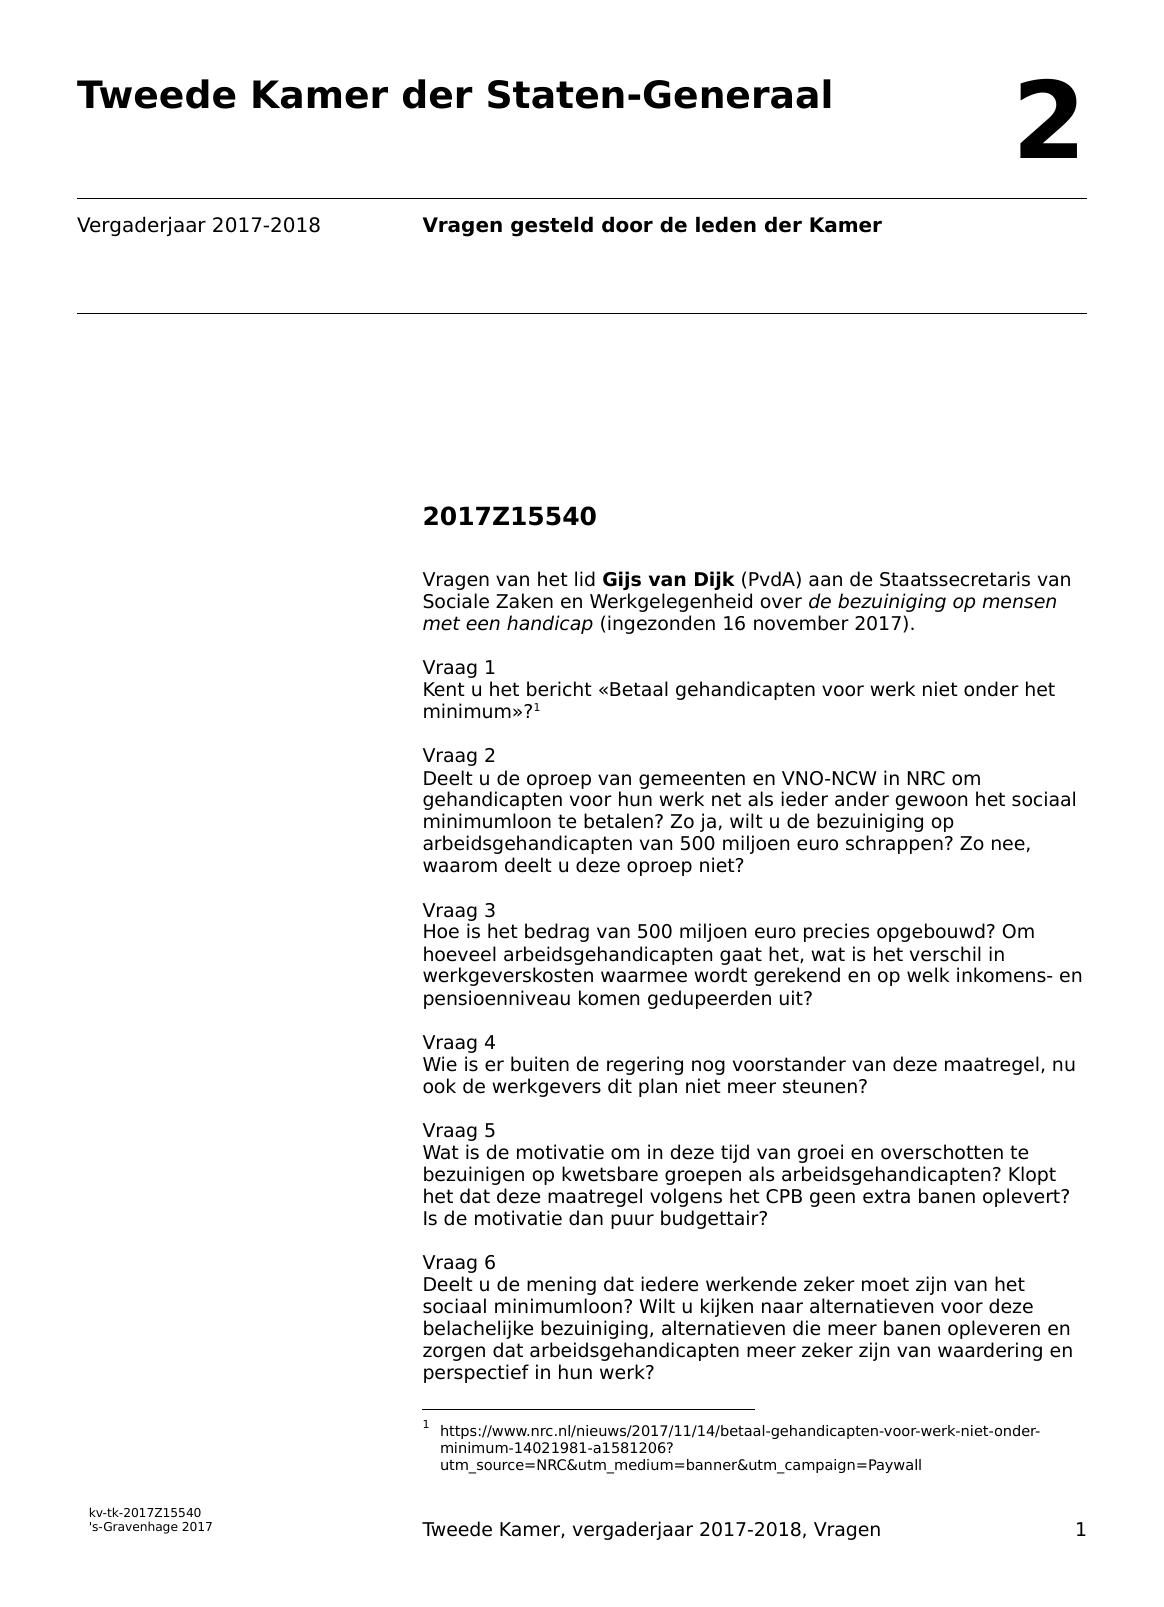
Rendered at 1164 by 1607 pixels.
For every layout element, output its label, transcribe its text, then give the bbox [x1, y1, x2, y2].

text Vragen van het lid Gijs van Dijk (PvdA) aan de Staatssecretaris van Sociale Zaken en Werkgelegenheid over de bezuiniging op mensen met een handicap (ingezonden 16 november 2017). [422, 569, 1087, 635]
text 's-Gravenhage 2017 [88, 1520, 323, 1534]
table_cell Vragen gesteld door de leden der Kamer [422, 199, 1087, 313]
text Vraag 1 [422, 657, 1087, 679]
table_cell Vergaderjaar 2017-2018 [77, 199, 422, 313]
text Vraag 5 [422, 1120, 1087, 1142]
text Vraag 6 [422, 1252, 1087, 1274]
table_header Tweede Kamer der Staten-Generaal [77, 59, 886, 198]
text Deelt u de mening dat iedere werkende zeker moet zijn van het sociaal minimumloon? Wilt u kijken naar alternatieven voor deze belachelijke bezuiniging, alternatieven die meer banen opleveren en zorgen dat arbeidsgehandicapten meer zeker zijn van waardering en perspectief in hun werk? [422, 1274, 1087, 1384]
text Vraag 4 [422, 1032, 1087, 1053]
text Deelt u de oproep van gemeenten en VNO-NCW in NRC om gehandicapten voor hun werk net als ieder ander gewoon het sociaal minimumloon te betalen? Zo ja, wilt u de bezuiniging op arbeidsgehandicapten van 500 miljoen euro schrappen? Zo nee, waarom deelt u deze oproep niet? [422, 767, 1087, 877]
table_header 2 [886, 59, 1087, 198]
text Vraag 3 [422, 899, 1087, 921]
text Kent u het bericht «Betaal gehandicapten voor werk niet onder het minimum»? [422, 679, 1087, 723]
text 2017Z15540 [422, 502, 1087, 531]
text Vraag 2 [422, 745, 1087, 767]
text kv-tk-2017Z15540 [88, 1506, 323, 1520]
text https://www.nrc.nl/nieuws/2017/11/14/betaal-gehandicapten-voor-werk-niet-onder-minimum-14021981-a1581206?utm_source=NRC&utm_medium=banner&utm_campaign=Paywall [422, 1418, 1087, 1474]
text Hoe is het bedrag van 500 miljoen euro precies opgebouwd? Om hoeveel arbeidsgehandicapten gaat het, wat is het verschil in werkgeverskosten waarmee wordt gerekend en op welk inkomens- en pensioenniveau komen gedupeerden uit? [422, 921, 1087, 1009]
text Wie is er buiten de regering nog voorstander van deze maatregel, nu ook de werkgevers dit plan niet meer steunen? [422, 1053, 1087, 1097]
text Wat is de motivatie om in deze tijd van groei en overschotten te bezuinigen op kwetsbare groepen als arbeidsgehandicapten? Klopt het dat deze maatregel volgens het CPB geen extra banen oplevert? Is de motivatie dan puur budgettair? [422, 1142, 1087, 1229]
